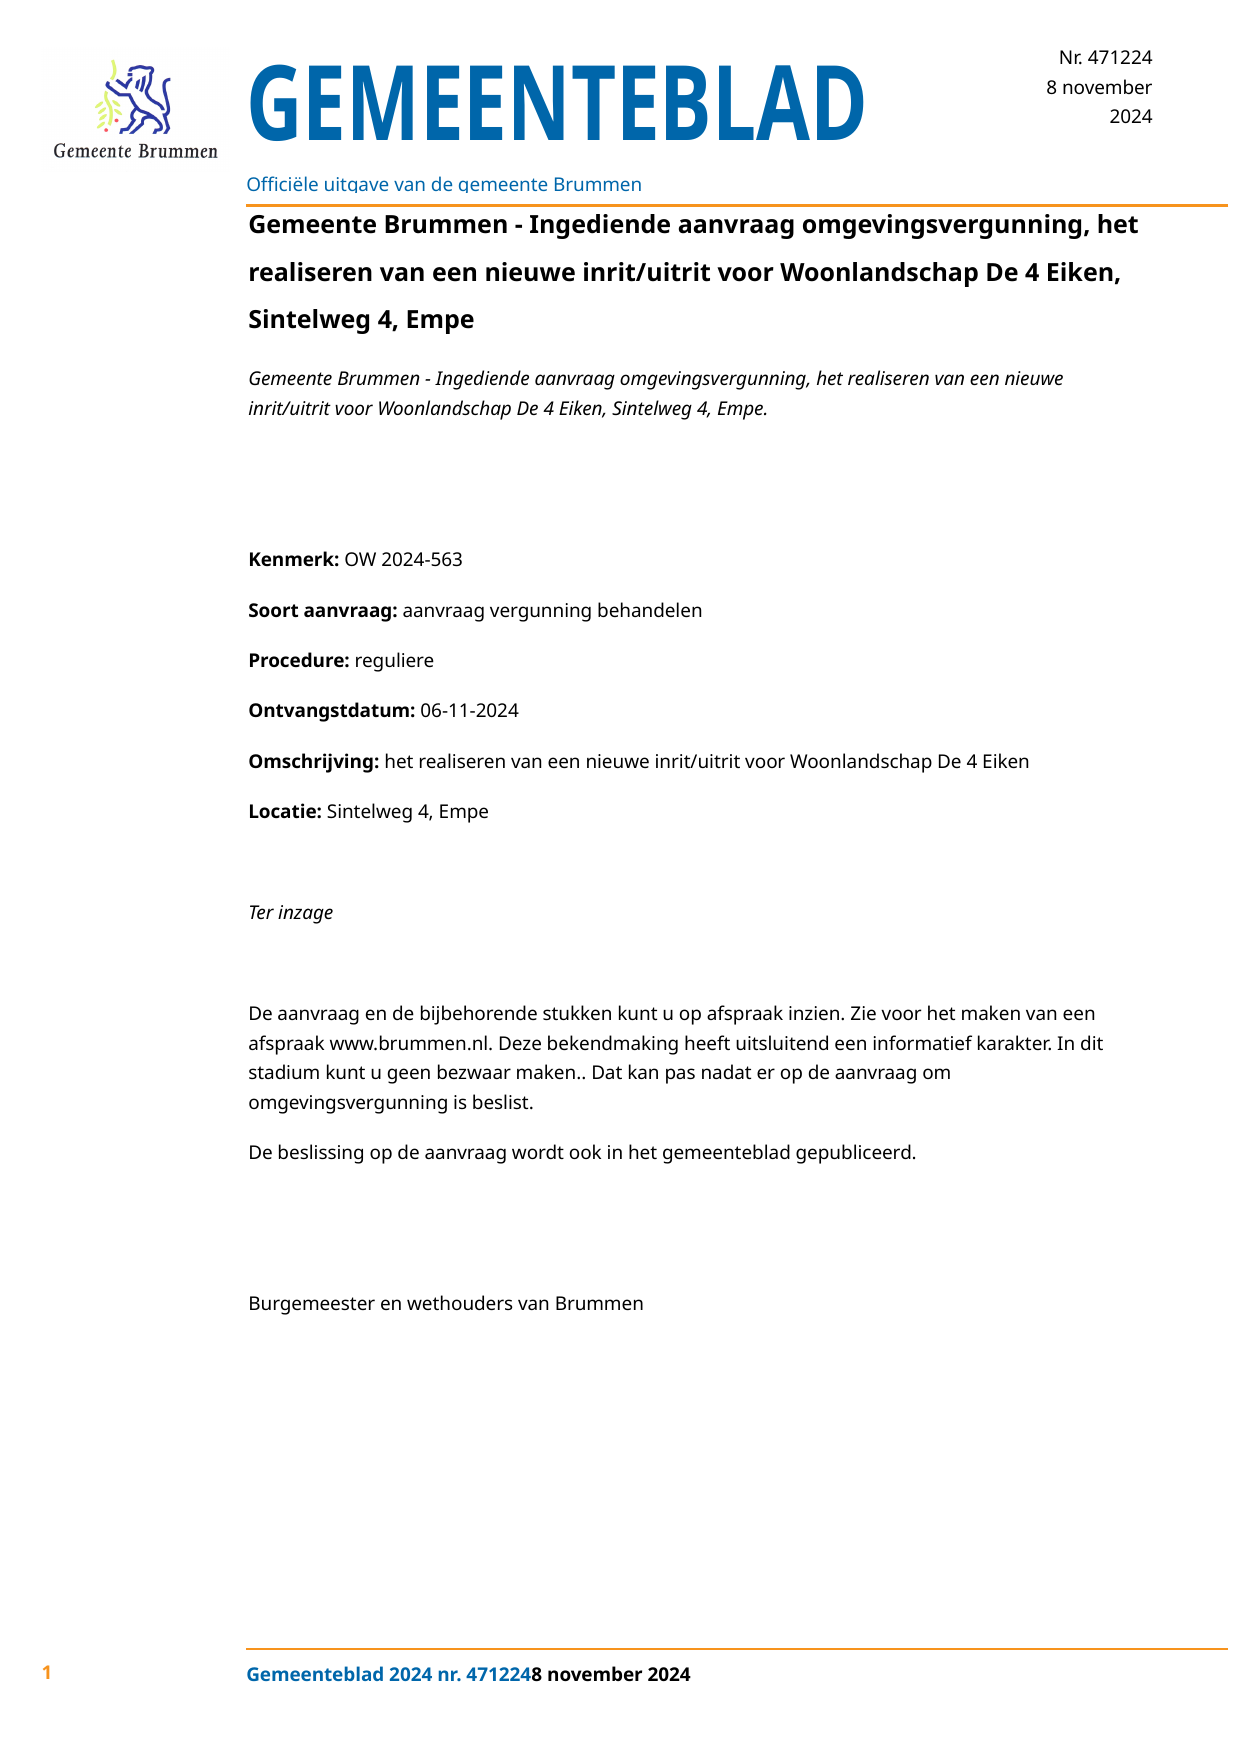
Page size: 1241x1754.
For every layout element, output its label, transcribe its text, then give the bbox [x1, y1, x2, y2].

text Ter inzage [248, 899, 1152, 925]
text Kenmerk: OW 2024-563 [248, 546, 1152, 572]
text Omschrijving: het realiseren van een nieuwe inrit/uitrit voor Woonlandschap De 4 Eiken [248, 748, 1152, 774]
text Soort aanvraag: aanvraag vergunning behandelen [248, 597, 1152, 622]
text Locatie: Sintelweg 4, Empe [248, 798, 1152, 824]
picture [41, 47, 231, 172]
text Gemeente Brummen - Ingediende aanvraag omgevingsvergunning, het realiseren van een nieuwe inrit/uitrit voor Woonlandschap De 4 Eiken, Sintelweg 4, Empe. [248, 366, 1152, 421]
text De beslissing op de aanvraag wordt ook in het gemeenteblad gepubliceerd. [248, 1139, 1152, 1165]
text De aanvraag en de bijbehorende stukken kunt u op afspraak inzien. Zie voor het maken van een afspraak www.brummen.nl. Deze bekendmaking heeft uitsluitend een informatief karakter. In dit stadium kunt u geen bezwaar maken.. Dat kan pas nadat er op de aanvraag om omgevingsvergunning is beslist. [248, 1000, 1152, 1114]
text Ontvangstdatum: 06-11-2024 [248, 698, 1152, 723]
text Gemeente Brummen - Ingediende aanvraag omgevingsvergunning, het realiseren van een nieuwe inrit/uitrit voor Woonlandschap De 4 Eiken, Sintelweg 4, Empe [248, 207, 1152, 336]
text Burgemeester en wethouders van Brummen [248, 1291, 1152, 1316]
text Procedure: reguliere [248, 647, 1152, 673]
